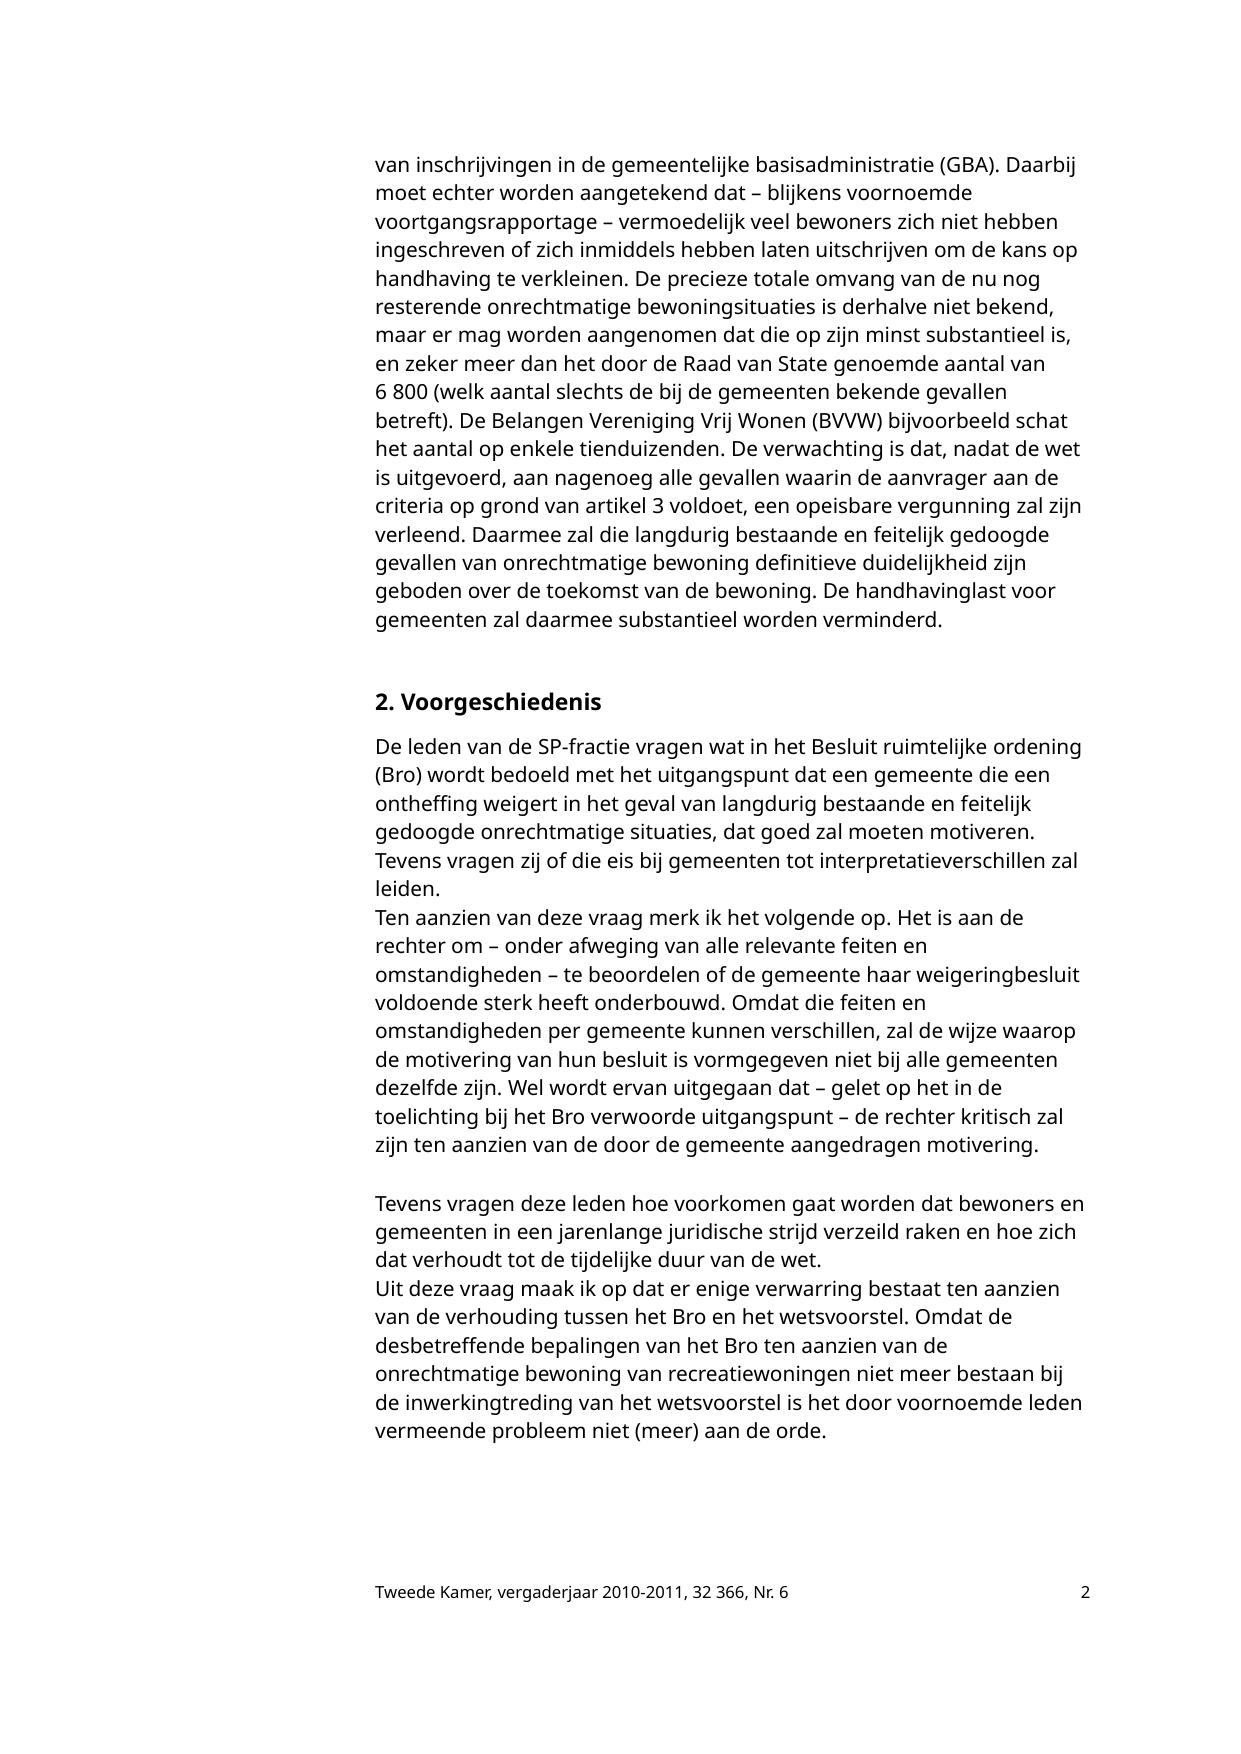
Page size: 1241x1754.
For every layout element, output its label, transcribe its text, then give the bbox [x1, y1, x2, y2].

subtitle 2. Voorgeschiedenis [375, 686, 1090, 717]
text Ten aanzien van deze vraag merk ik het volgende op. Het is aan de rechter om – onder afweging van alle relevante feiten en omstandigheden – te beoordelen of de gemeente haar weigeringbesluit voldoende sterk heeft onderbouwd. Omdat die feiten en omstandigheden per gemeente kunnen verschillen, zal de wijze waarop de motivering van hun besluit is vormgegeven niet bij alle gemeenten dezelfde zijn. Wel wordt ervan uitgegaan dat – gelet op het in de toelichting bij het Bro verwoorde uitgangspunt – de rechter kritisch zal zijn ten aanzien van de door de gemeente aangedragen motivering. [375, 903, 1090, 1159]
text De leden van de SP-fractie vragen wat in het Besluit ruimtelijke ordening (Bro) wordt bedoeld met het uitgangspunt dat een gemeente die een ontheffing weigert in het geval van langdurig bestaande en feitelijk gedoogde onrechtmatige situaties, dat goed zal moeten motiveren. Tevens vragen zij of die eis bij gemeenten tot interpretatieverschillen zal leiden. [375, 732, 1090, 903]
text Tevens vragen deze leden hoe voorkomen gaat worden dat bewoners en gemeenten in een jarenlange juridische strijd verzeild raken en hoe zich dat verhoudt tot de tijdelijke duur van de wet. [375, 1189, 1090, 1274]
text Uit deze vraag maak ik op dat er enige verwarring bestaat ten aanzien van de verhouding tussen het Bro en het wetsvoorstel. Omdat de desbetreffende bepalingen van het Bro ten aanzien van de onrechtmatige bewoning van recreatiewoningen niet meer bestaan bij de inwerkingtreding van het wetsvoorstel is het door voornoemde leden vermeende probleem niet (meer) aan de orde. [375, 1274, 1090, 1445]
text van inschrijvingen in de gemeentelijke basisadministratie (GBA). Daarbij moet echter worden aangetekend dat – blijkens voornoemde voortgangsrapportage – vermoedelijk veel bewoners zich niet hebben ingeschreven of zich inmiddels hebben laten uitschrijven om de kans op handhaving te verkleinen. De precieze totale omvang van de nu nog resterende onrechtmatige bewoningsituaties is derhalve niet bekend, maar er mag worden aangenomen dat die op zijn minst substantieel is, en zeker meer dan het door de Raad van State genoemde aantal van 6 800 (welk aantal slechts de bij de gemeenten bekende gevallen betreft). De Belangen Vereniging Vrij Wonen (BVVW) bijvoorbeeld schat het aantal op enkele tienduizenden. De verwachting is dat, nadat de wet is uitgevoerd, aan nagenoeg alle gevallen waarin de aanvrager aan de criteria op grond van artikel 3 voldoet, een opeisbare vergunning zal zijn verleend. Daarmee zal die langdurig bestaande en feitelijk gedoogde gevallen van onrechtmatige bewoning definitieve duidelijkheid zijn geboden over de toekomst van de bewoning. De handhavinglast voor gemeenten zal daarmee substantieel worden verminderd. [375, 150, 1090, 633]
